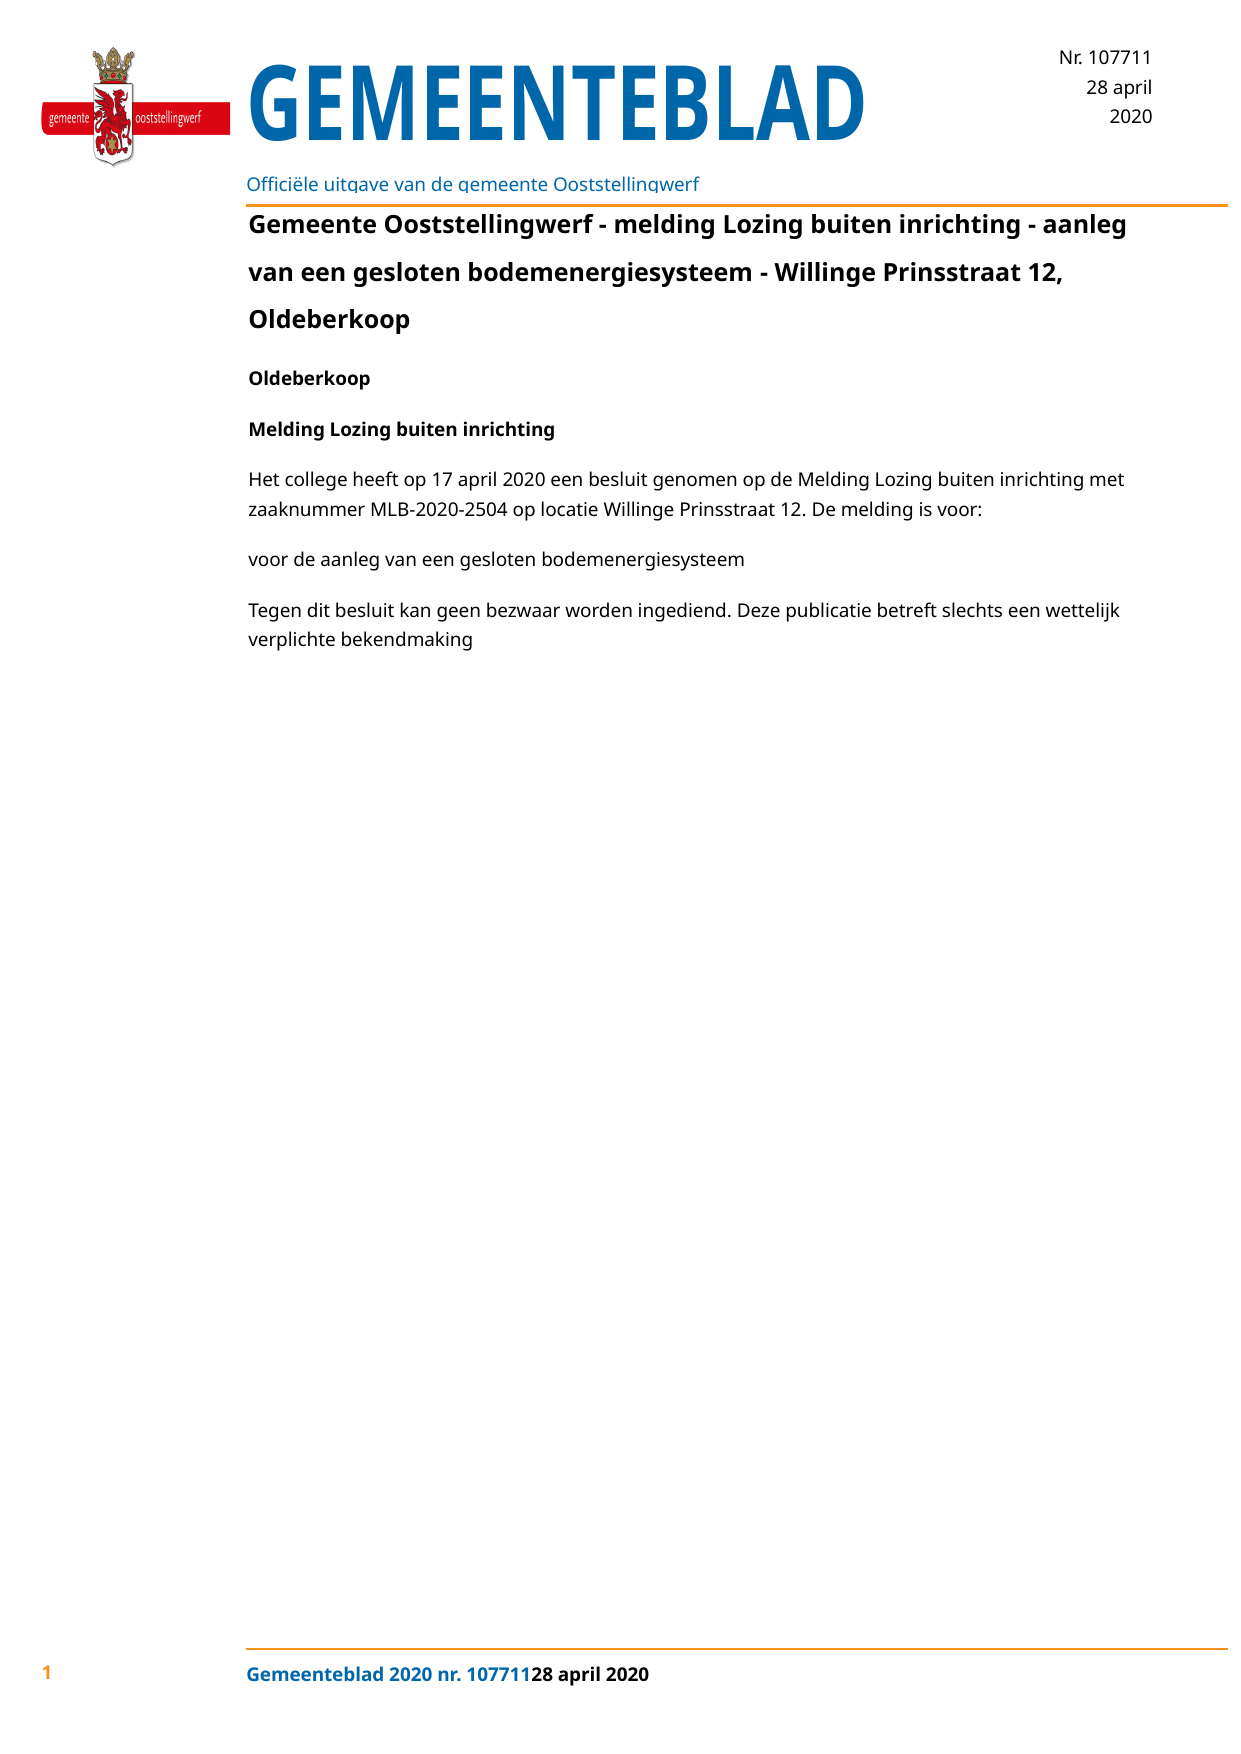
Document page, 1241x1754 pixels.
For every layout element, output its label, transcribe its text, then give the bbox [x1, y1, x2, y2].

text Melding Lozing buiten inrichting [248, 416, 1152, 442]
picture [41, 47, 231, 172]
text Oldeberkoop [248, 366, 1152, 391]
text Het college heeft op 17 april 2020 een besluit genomen op de Melding Lozing buiten inrichting met zaaknummer MLB-2020-2504 op locatie Willinge Prinsstraat 12. De melding is voor: [248, 466, 1152, 522]
text Tegen dit besluit kan geen bezwaar worden ingediend. Deze publicatie betreft slechts een wettelijk verplichte bekendmaking [248, 597, 1152, 652]
text Gemeente Ooststellingwerf - melding Lozing buiten inrichting - aanleg van een gesloten bodemenergiesysteem - Willinge Prinsstraat 12, Oldeberkoop [248, 207, 1152, 336]
text voor de aanleg van een gesloten bodemenergiesysteem [248, 546, 1152, 572]
